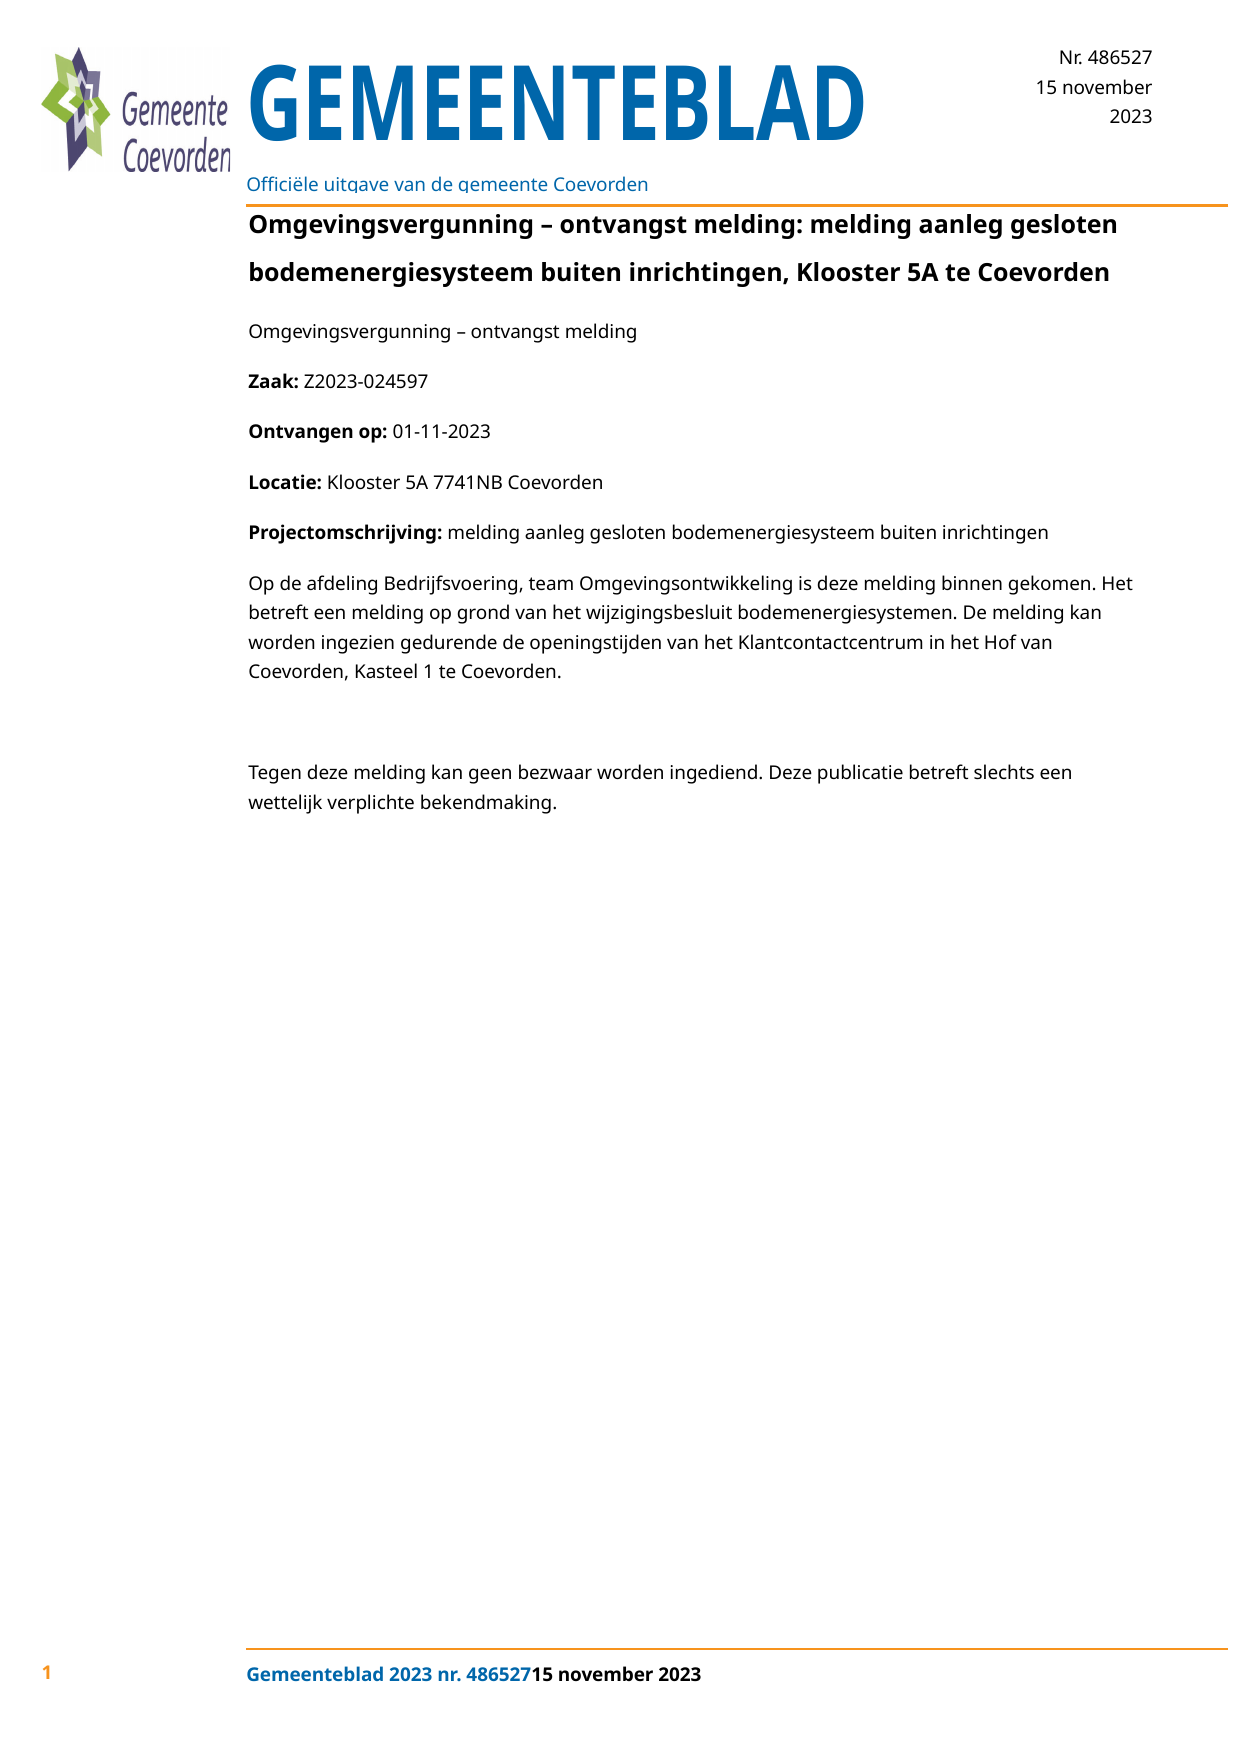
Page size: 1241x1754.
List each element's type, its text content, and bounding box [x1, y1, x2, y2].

text Projectomschrijving: melding aanleg gesloten bodemenergiesysteem buiten inrichtingen [248, 519, 1152, 545]
picture [41, 47, 231, 172]
text Ontvangen op: 01-11-2023 [248, 419, 1152, 444]
text Locatie: Klooster 5A 7741NB Coevorden [248, 469, 1152, 495]
text Zaak: Z2023-024597 [248, 368, 1152, 394]
text Omgevingsvergunning – ontvangst melding: melding aanleg gesloten bodemenergiesysteem buiten inrichtingen, Klooster 5A te Coevorden [248, 207, 1152, 288]
text Tegen deze melding kan geen bezwaar worden ingediend. Deze publicatie betreft slechts een wettelijk verplichte bekendmaking. [248, 759, 1152, 815]
text Omgevingsvergunning – ontvangst melding [248, 318, 1152, 344]
text Op de afdeling Bedrijfsvoering, team Omgevingsontwikkeling is deze melding binnen gekomen. Het betreft een melding op grond van het wijzigingsbesluit bodemenergiesystemen. De melding kan worden ingezien gedurende de openingstijden van het Klantcontactcentrum in het Hof van Coevorden, Kasteel 1 te Coevorden. [248, 570, 1152, 684]
